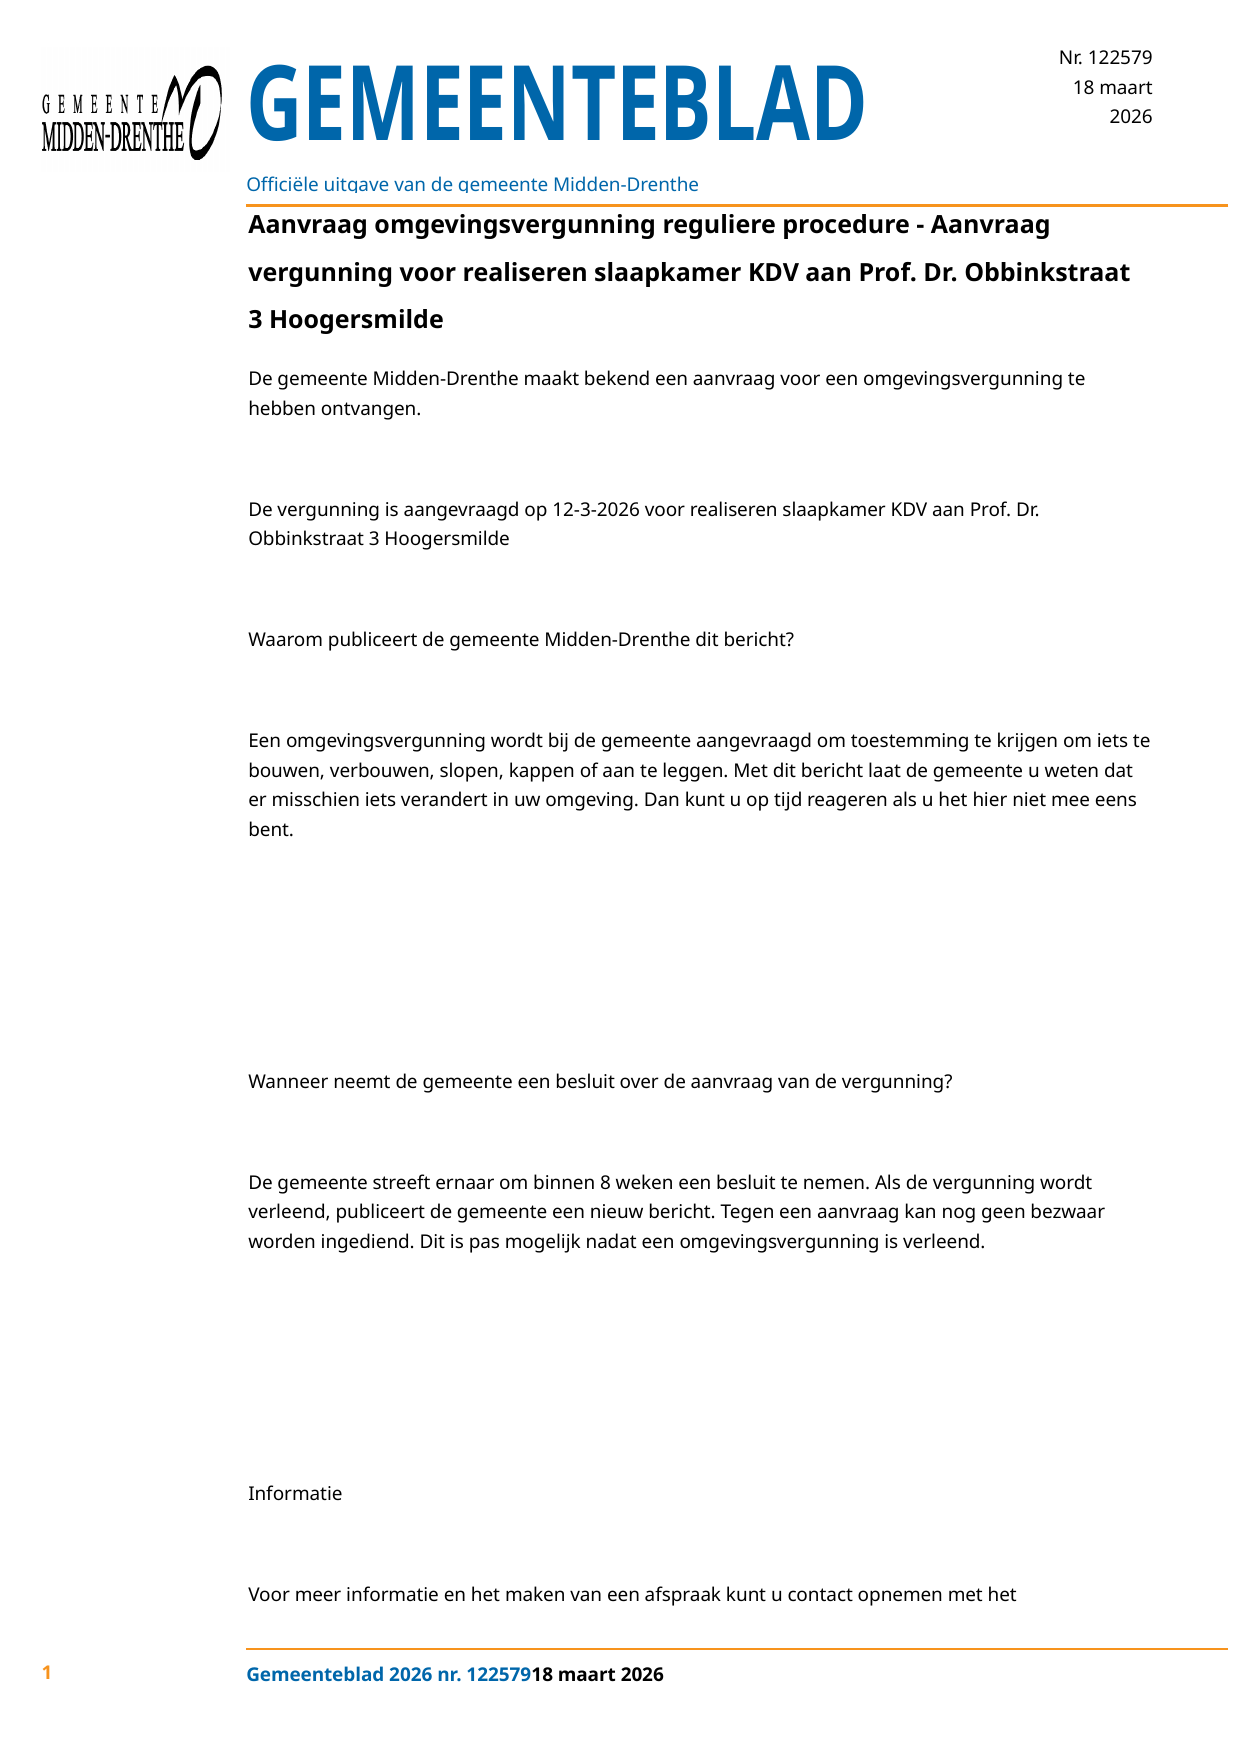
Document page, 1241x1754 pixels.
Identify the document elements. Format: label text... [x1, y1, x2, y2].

text Informatie [248, 1480, 1152, 1506]
text De gemeente Midden-Drenthe maakt bekend een aanvraag voor een omgevingsvergunning te hebben ontvangen. [248, 366, 1152, 421]
text Waarom publiceert de gemeente Midden-Drenthe dit bericht? [248, 626, 1152, 652]
text De vergunning is aangevraagd op 12-3-2026 voor realiseren slaapkamer KDV aan Prof. Dr. Obbinkstraat 3 Hoogersmilde [248, 496, 1152, 551]
text Een omgevingsvergunning wordt bij de gemeente aangevraagd om toestemming te krijgen om iets te bouwen, verbouwen, slopen, kappen of aan te leggen. Met dit bericht laat de gemeente u weten dat er misschien iets verandert in uw omgeving. Dan kunt u op tijd reageren als u het hier niet mee eens bent. [248, 727, 1152, 842]
picture [41, 47, 231, 172]
text Wanneer neemt de gemeente een besluit over de aanvraag van de vergunning? [248, 1068, 1152, 1094]
text De gemeente streeft ernaar om binnen 8 weken een besluit te nemen. Als de vergunning wordt verleend, publiceert de gemeente een nieuw bericht. Tegen een aanvraag kan nog geen bezwaar worden ingediend. Dit is pas mogelijk nadat een omgevingsvergunning is verleend. [248, 1169, 1152, 1254]
text Voor meer informatie en het maken van een afspraak kunt u contact opnemen met het [248, 1581, 1152, 1607]
text Aanvraag omgevingsvergunning reguliere procedure - Aanvraag vergunning voor realiseren slaapkamer KDV aan Prof. Dr. Obbinkstraat 3 Hoogersmilde [248, 207, 1152, 336]
